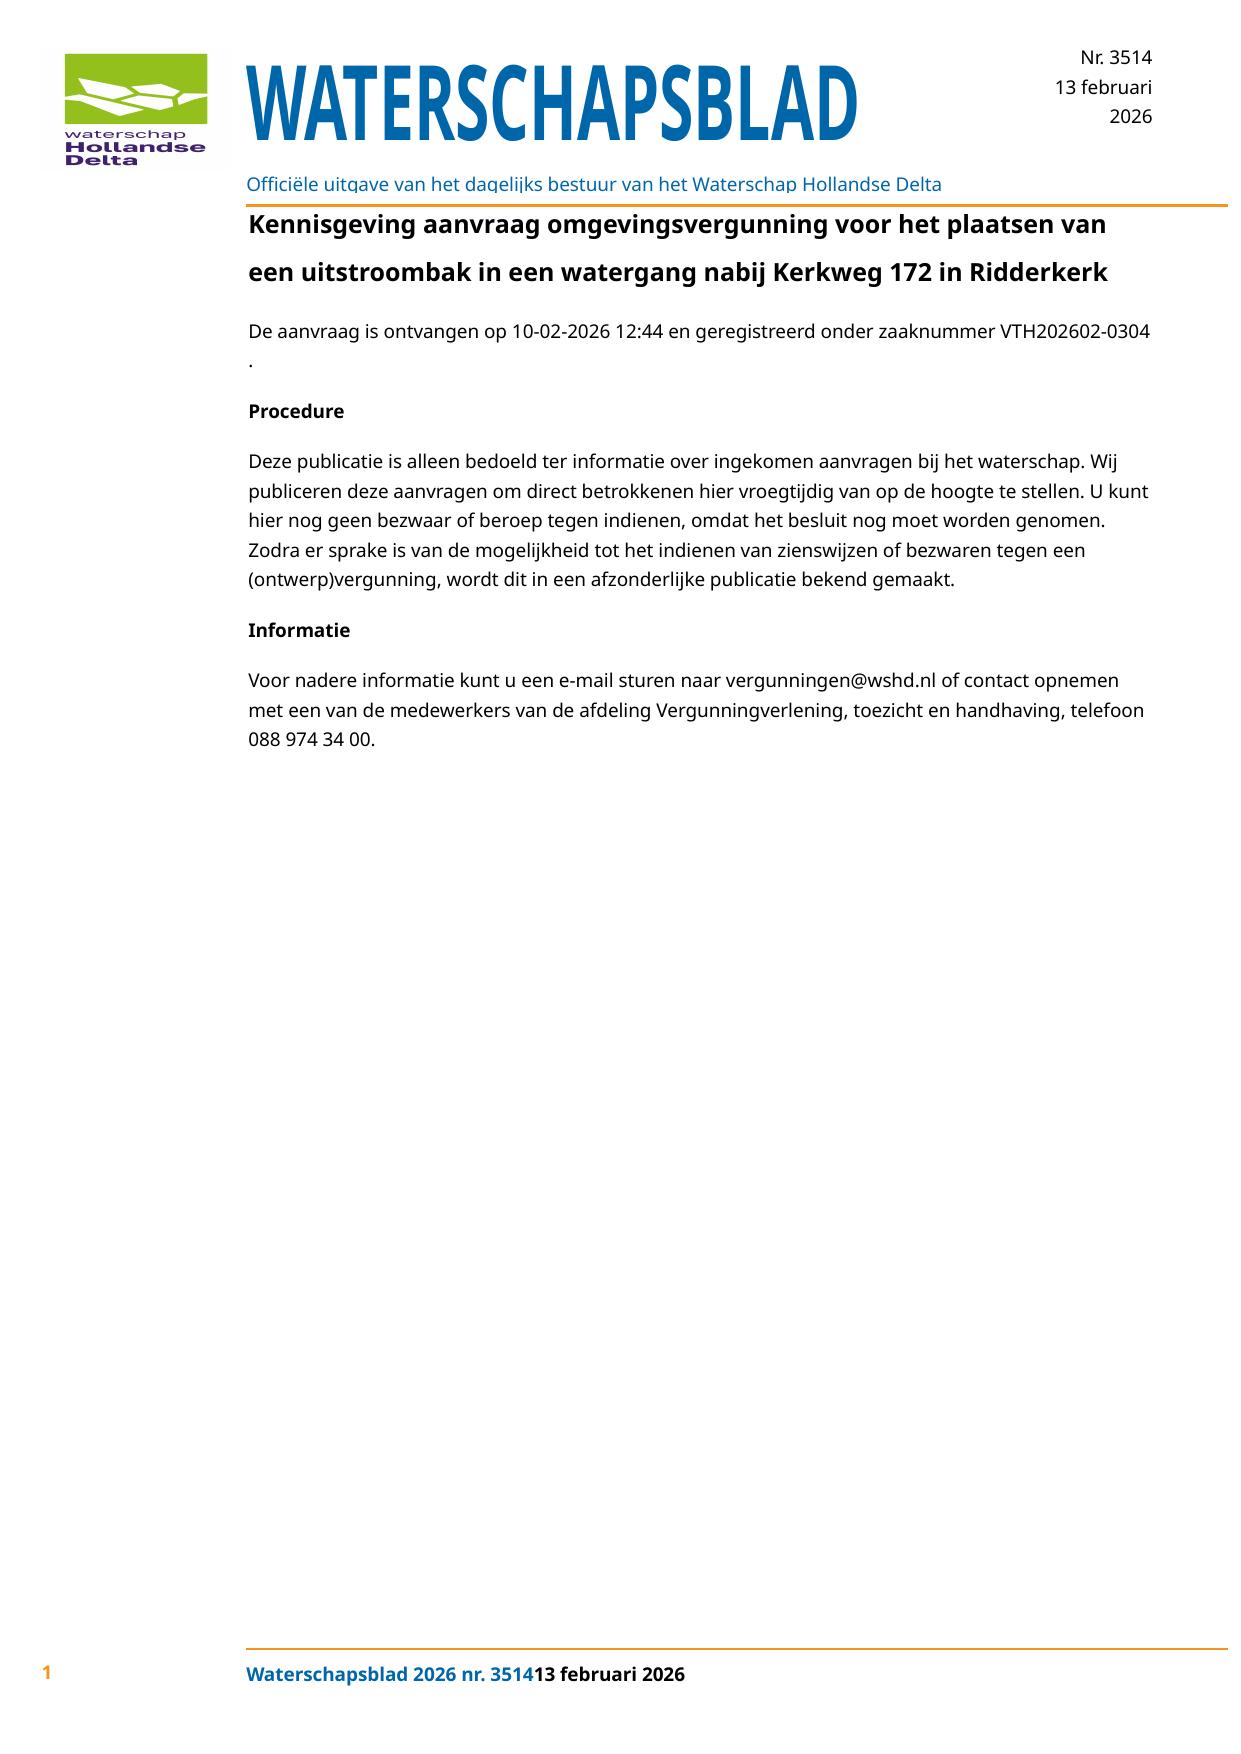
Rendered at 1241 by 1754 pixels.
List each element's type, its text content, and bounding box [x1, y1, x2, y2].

text Procedure [248, 398, 1152, 424]
text De aanvraag is ontvangen op 10-02-2026 12:44 en geregistreerd onder zaaknummer VTH202602-0304 . [248, 318, 1152, 373]
text Informatie [248, 617, 1152, 643]
text Voor nadere informatie kunt u een e-mail sturen naar vergunningen@wshd.nl of contact opnemen met een van de medewerkers van de afdeling Vergunningverlening, toezicht en handhaving, telefoon 088 974 34 00. [248, 667, 1152, 752]
picture [41, 47, 231, 172]
text Kennisgeving aanvraag omgevingsvergunning voor het plaatsen van een uitstroombak in een watergang nabij Kerkweg 172 in Ridderkerk [248, 207, 1152, 288]
text Deze publicatie is alleen bedoeld ter informatie over ingekomen aanvragen bij het waterschap. Wij publiceren deze aanvragen om direct betrokkenen hier vroegtijdig van op de hoogte te stellen. U kunt hier nog geen bezwaar of beroep tegen indienen, omdat het besluit nog moet worden genomen. Zodra er sprake is van de mogelijkheid tot het indienen van zienswijzen of bezwaren tegen een (ontwerp)vergunning, wordt dit in een afzonderlijke publicatie bekend gemaakt. [248, 448, 1152, 592]
